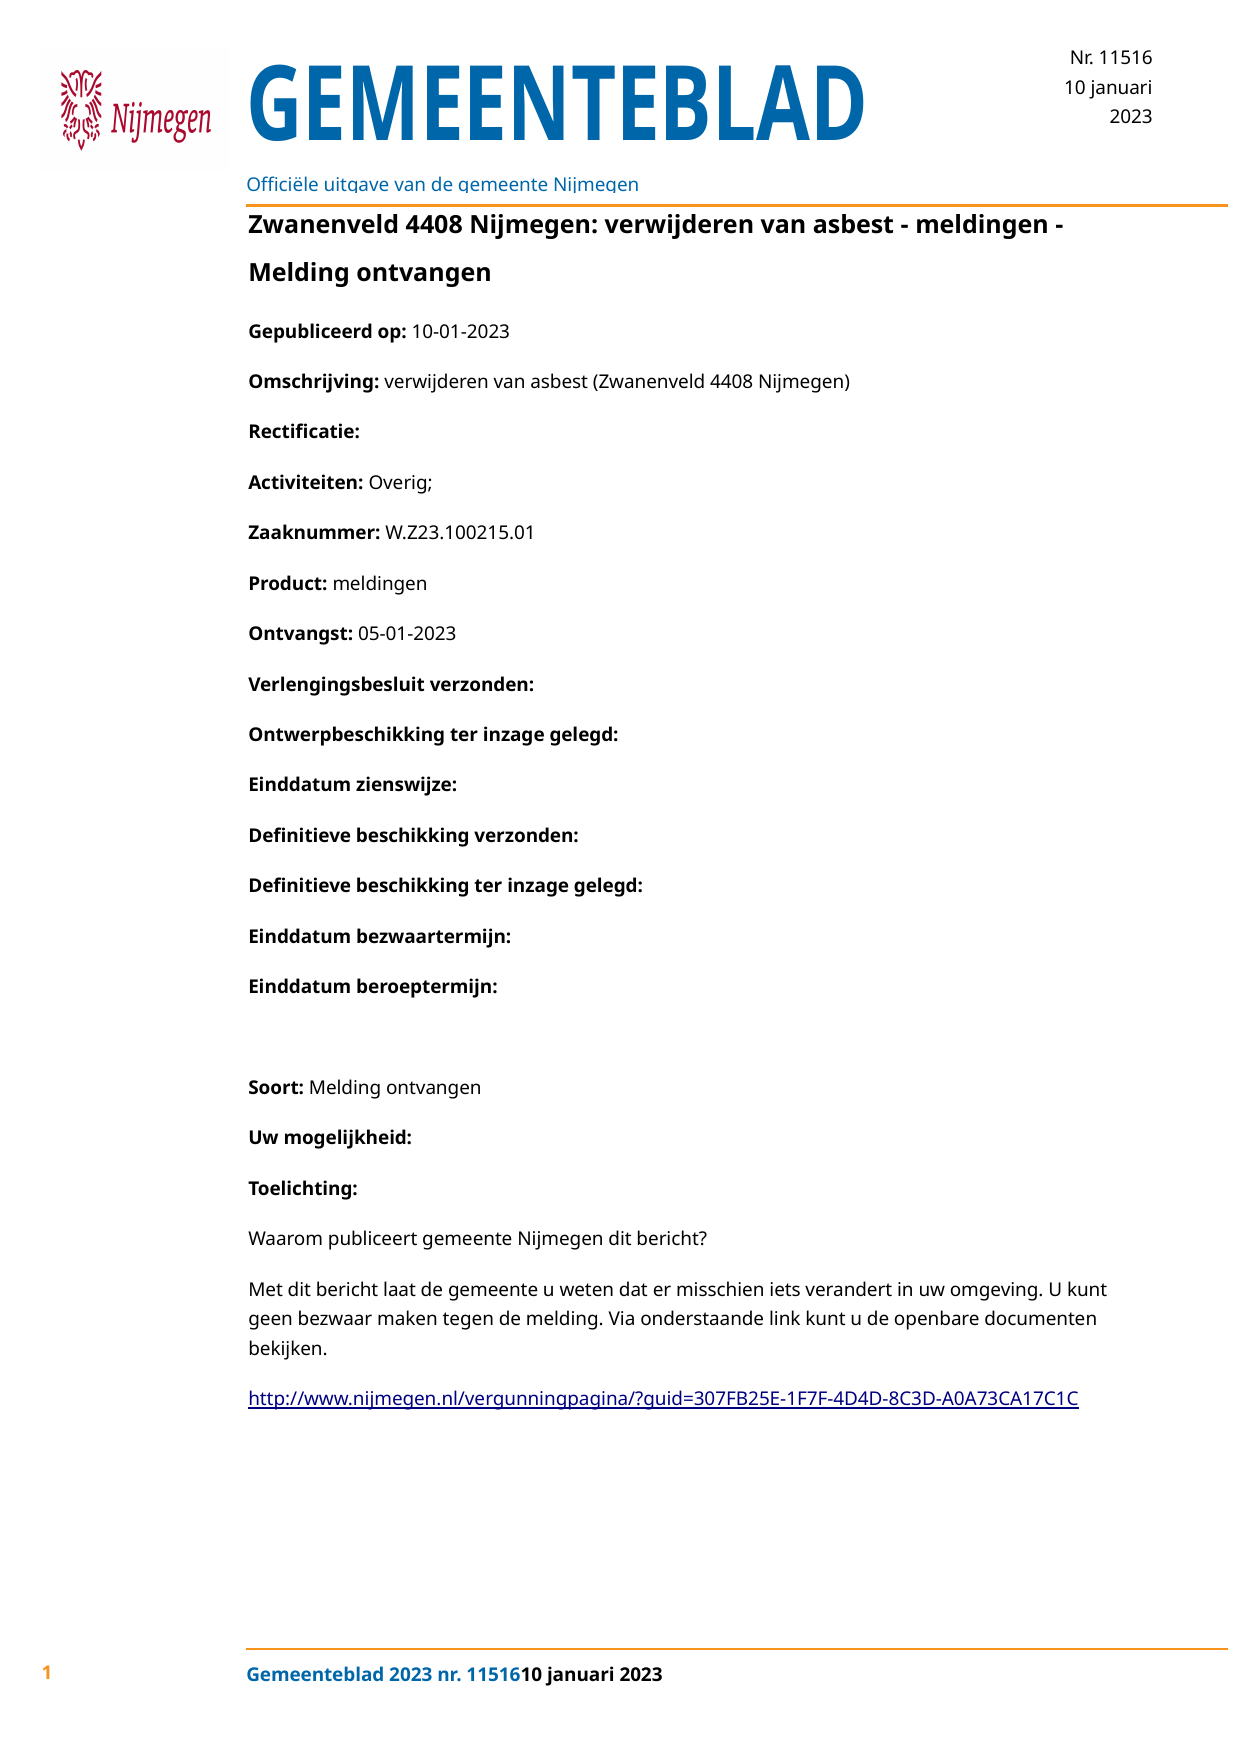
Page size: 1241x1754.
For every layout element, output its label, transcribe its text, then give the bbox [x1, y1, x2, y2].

text Zwanenveld 4408 Nijmegen: verwijderen van asbest - meldingen - Melding ontvangen [248, 207, 1152, 288]
text Soort: Melding ontvangen [248, 1074, 1152, 1100]
text Einddatum bezwaartermijn: [248, 923, 1152, 949]
text Zaaknummer: W.Z23.100215.01 [248, 519, 1152, 545]
text Gepubliceerd op: 10-01-2023 [248, 318, 1152, 344]
text Definitieve beschikking verzonden: [248, 822, 1152, 848]
text Activiteiten: Overig; [248, 469, 1152, 495]
picture [41, 47, 231, 172]
text Definitieve beschikking ter inzage gelegd: [248, 872, 1152, 898]
text Einddatum beroeptermijn: [248, 973, 1152, 999]
text Uw mogelijkheid: [248, 1124, 1152, 1150]
text Ontvangst: 05-01-2023 [248, 620, 1152, 646]
text Omschrijving: verwijderen van asbest (Zwanenveld 4408 Nijmegen) [248, 368, 1152, 394]
text Ontwerpbeschikking ter inzage gelegd: [248, 721, 1152, 747]
text Waarom publiceert gemeente Nijmegen dit bericht? [248, 1225, 1152, 1251]
text Toelichting: [248, 1175, 1152, 1201]
text Rectificatie: [248, 419, 1152, 444]
text Einddatum zienswijze: [248, 772, 1152, 797]
text Met dit bericht laat de gemeente u weten dat er misschien iets verandert in uw omgeving. U kunt geen bezwaar maken tegen de melding. Via onderstaande link kunt u de openbare documenten bekijken. [248, 1276, 1152, 1361]
text http://www.nijmegen.nl/vergunningpagina/?guid=307FB25E-1F7F-4D4D-8C3D-A0A73CA17C1C [248, 1385, 1152, 1411]
text Product: meldingen [248, 570, 1152, 596]
text Verlengingsbesluit verzonden: [248, 671, 1152, 697]
